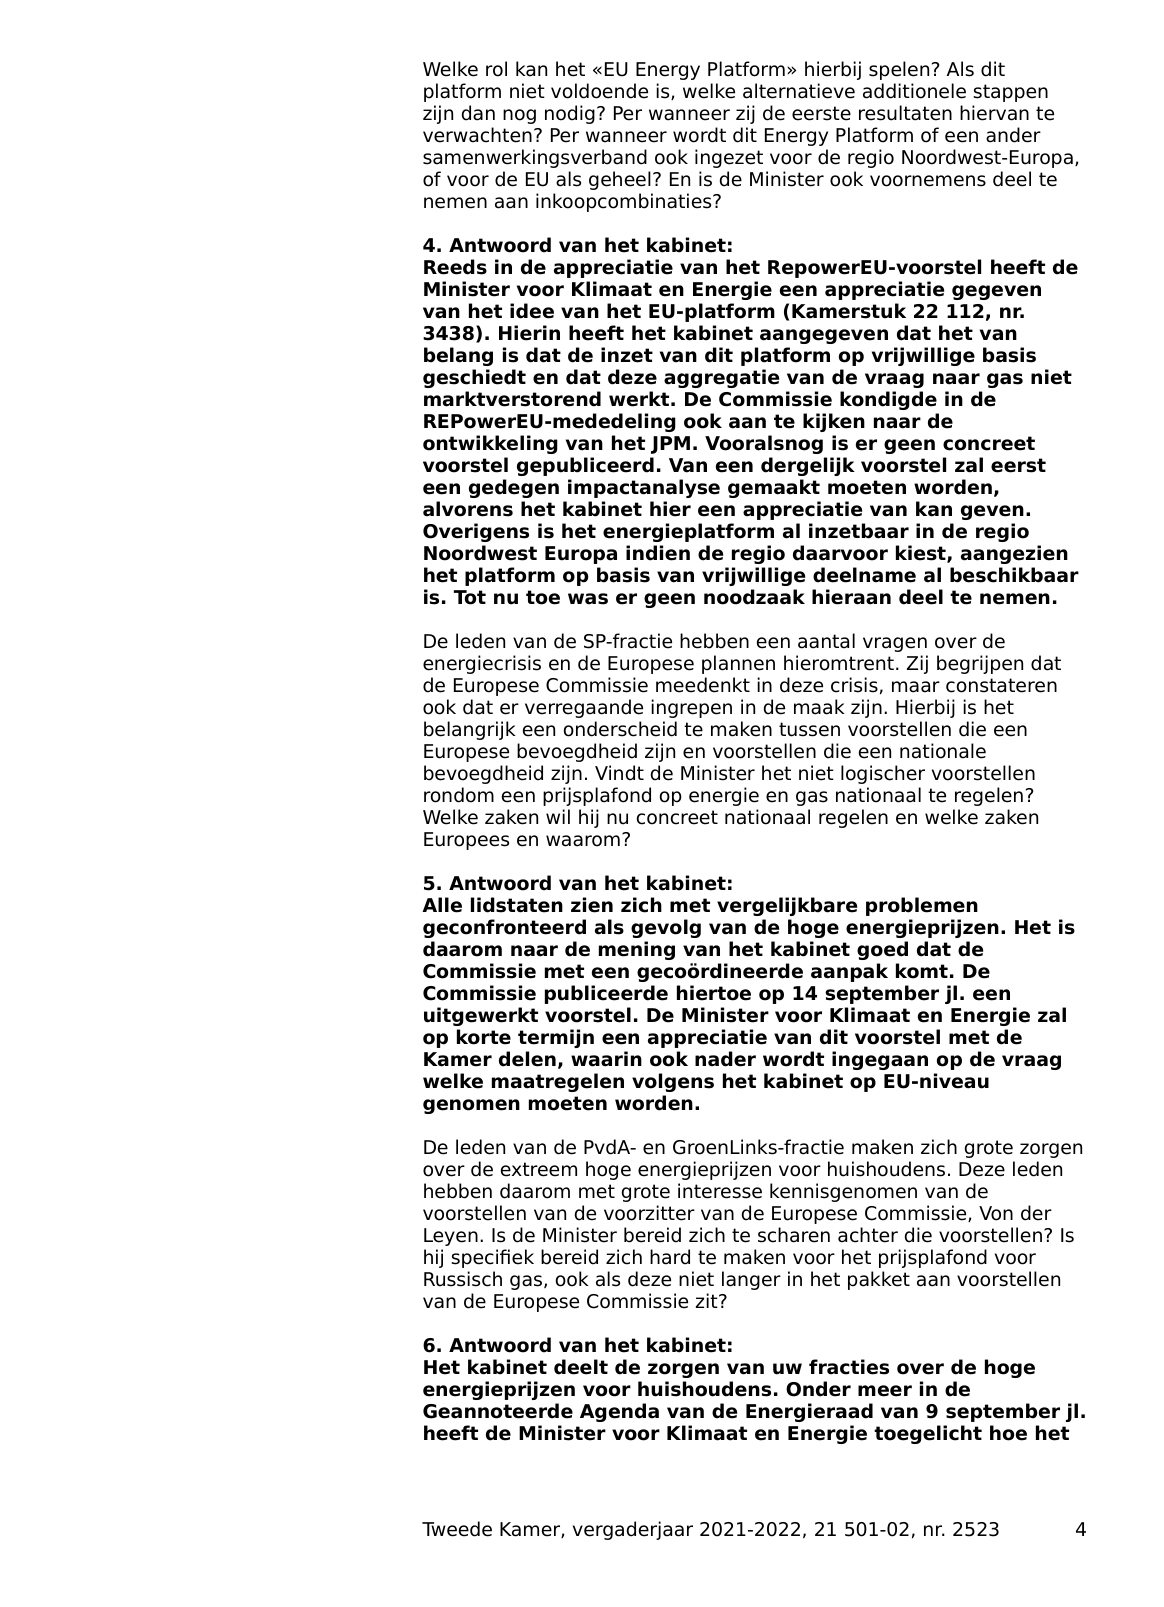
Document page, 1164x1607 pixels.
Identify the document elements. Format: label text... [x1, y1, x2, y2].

text 6. Antwoord van het kabinet: [422, 1335, 1087, 1357]
text 4. Antwoord van het kabinet: [422, 235, 1087, 257]
text Alle lidstaten zien zich met vergelijkbare problemen geconfronteerd als gevolg van de hoge energieprijzen. Het is daarom naar de mening van het kabinet goed dat de Commissie met een gecoördineerde aanpak komt. De Commissie publiceerde hiertoe op 14 september jl. een uitgewerkt voorstel. De Minister voor Klimaat en Energie zal op korte termijn een appreciatie van dit voorstel met de Kamer delen, waarin ook nader wordt ingegaan op de vraag welke maatregelen volgens het kabinet op EU-niveau genomen moeten worden. [422, 895, 1087, 1115]
text De leden van de PvdA- en GroenLinks-fractie maken zich grote zorgen over de extreem hoge energieprijzen voor huishoudens. Deze leden hebben daarom met grote interesse kennisgenomen van de voorstellen van de voorzitter van de Europese Commissie, Von der Leyen. Is de Minister bereid zich te scharen achter die voorstellen? Is hij specifiek bereid zich hard te maken voor het prijsplafond voor Russisch gas, ook als deze niet langer in het pakket aan voorstellen van de Europese Commissie zit? [422, 1137, 1087, 1313]
text Reeds in de appreciatie van het RepowerEU-voorstel heeft de Minister voor Klimaat en Energie een appreciatie gegeven van het idee van het EU-platform (Kamerstuk 22 112, nr. 3438). Hierin heeft het kabinet aangegeven dat het van belang is dat de inzet van dit platform op vrijwillige basis geschiedt en dat deze aggregatie van de vraag naar gas niet marktverstorend werkt. De Commissie kondigde in de REPowerEU-mededeling ook aan te kijken naar de ontwikkeling van het JPM. Vooralsnog is er geen concreet voorstel gepubliceerd. Van een dergelijk voorstel zal eerst een gedegen impactanalyse gemaakt moeten worden, alvorens het kabinet hier een appreciatie van kan geven. Overigens is het energieplatform al inzetbaar in de regio Noordwest Europa indien de regio daarvoor kiest, aangezien het platform op basis van vrijwillige deelname al beschikbaar is. Tot nu toe was er geen noodzaak hieraan deel te nemen. [422, 257, 1087, 609]
text Het kabinet deelt de zorgen van uw fracties over de hoge energieprijzen voor huishoudens. Onder meer in de Geannoteerde Agenda van de Energieraad van 9 september jl. heeft de Minister voor Klimaat en Energie toegelicht hoe het [422, 1357, 1087, 1445]
text De leden van de SP-fractie hebben een aantal vragen over de energiecrisis en de Europese plannen hieromtrent. Zij begrijpen dat de Europese Commissie meedenkt in deze crisis, maar constateren ook dat er verregaande ingrepen in de maak zijn. Hierbij is het belangrijk een onderscheid te maken tussen voorstellen die een Europese bevoegdheid zijn en voorstellen die een nationale bevoegdheid zijn. Vindt de Minister het niet logischer voorstellen rondom een prijsplafond op energie en gas nationaal te regelen? Welke zaken wil hij nu concreet nationaal regelen en welke zaken Europees en waarom? [422, 631, 1087, 851]
text Welke rol kan het «EU Energy Platform» hierbij spelen? Als dit platform niet voldoende is, welke alternatieve additionele stappen zijn dan nog nodig? Per wanneer zij de eerste resultaten hiervan te verwachten? Per wanneer wordt dit Energy Platform of een ander samenwerkingsverband ook ingezet voor de regio Noordwest-Europa, of voor de EU als geheel? En is de Minister ook voornemens deel te nemen aan inkoopcombinaties? [422, 59, 1087, 213]
text 5. Antwoord van het kabinet: [422, 873, 1087, 895]
